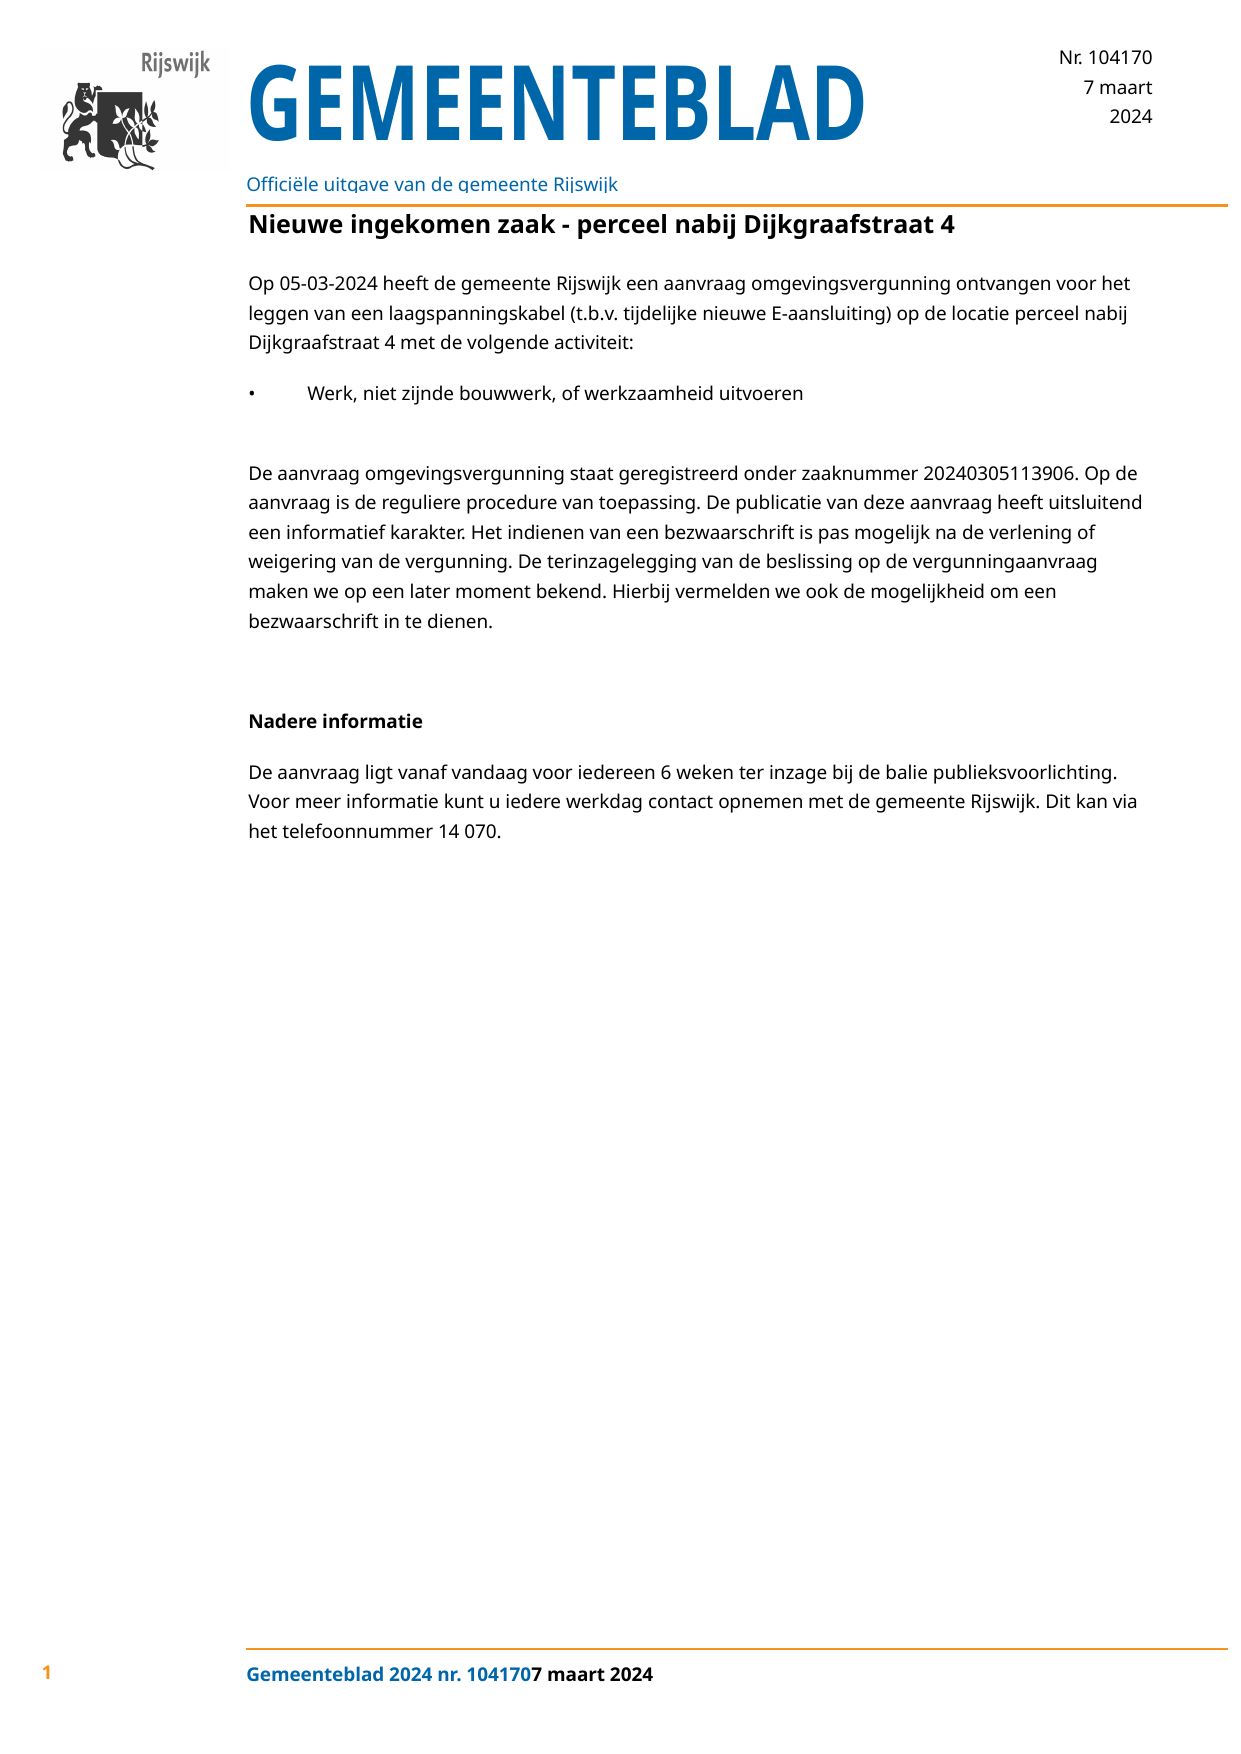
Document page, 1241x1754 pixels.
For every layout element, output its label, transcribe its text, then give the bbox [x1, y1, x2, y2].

list Werk, niet zijnde bouwwerk, of werkzaamheid uitvoeren [248, 380, 1152, 406]
picture [41, 47, 231, 172]
text Op 05-03-2024 heeft de gemeente Rijswijk een aanvraag omgevingsvergunning ontvangen voor het leggen van een laagspanningskabel (t.b.v. tijdelijke nieuwe E-aansluiting) op de locatie perceel nabij Dijkgraafstraat 4 met de volgende activiteit: [248, 270, 1152, 355]
text Nadere informatie [248, 709, 1152, 734]
text De aanvraag omgevingsvergunning staat geregistreerd onder zaaknummer 20240305113906. Op de aanvraag is de reguliere procedure van toepassing. De publicatie van deze aanvraag heeft uitsluitend een informatief karakter. Het indienen van een bezwaarschrift is pas mogelijk na de verlening of weigering van de vergunning. De terinzagelegging van de beslissing op de vergunningaanvraag maken we op een later moment bekend. Hierbij vermelden we ook de mogelijkheid om een bezwaarschrift in te dienen. [248, 460, 1152, 633]
text Nieuwe ingekomen zaak - perceel nabij Dijkgraafstraat 4 [248, 207, 1152, 241]
text De aanvraag ligt vanaf vandaag voor iedereen 6 weken ter inzage bij de balie publieksvoorlichting. Voor meer informatie kunt u iedere werkdag contact opnemen met de gemeente Rijswijk. Dit kan via het telefoonnummer 14 070. [248, 759, 1152, 844]
